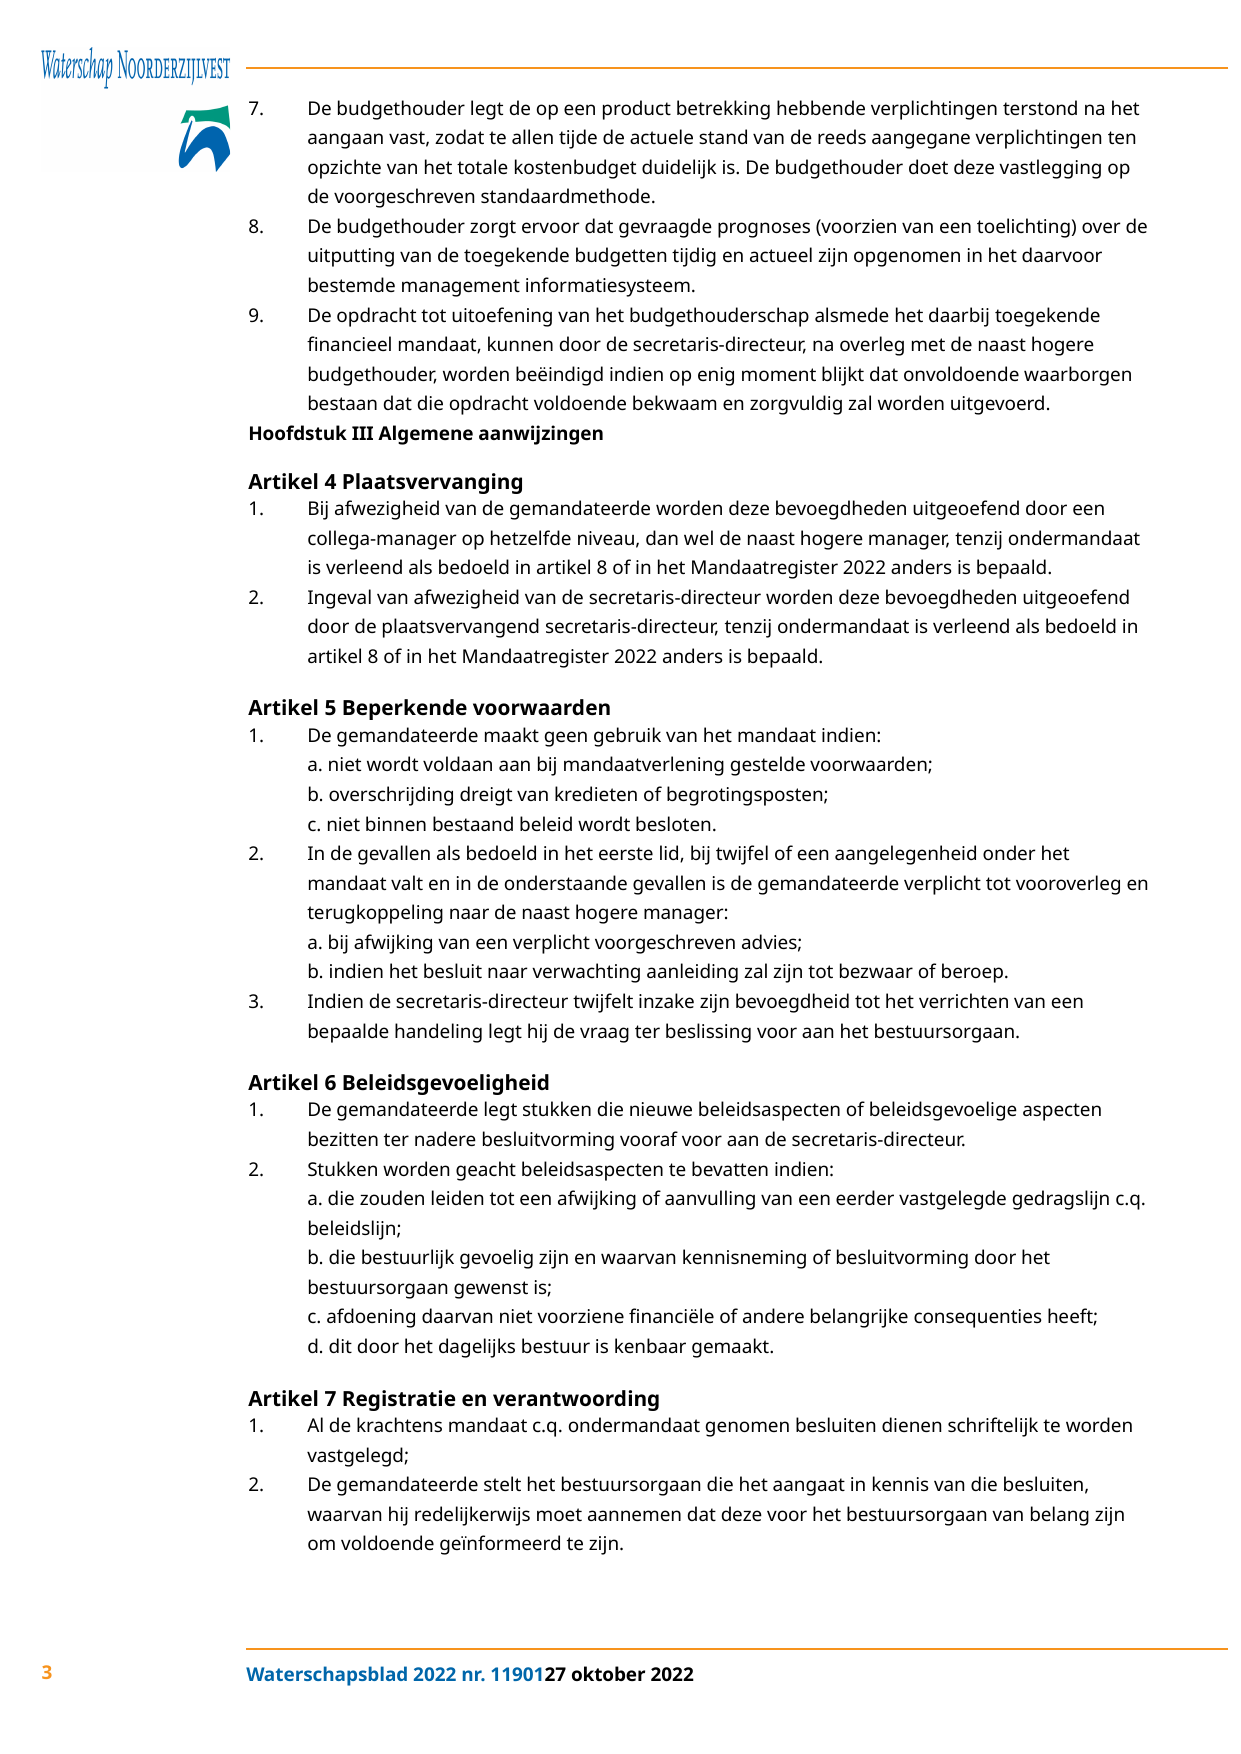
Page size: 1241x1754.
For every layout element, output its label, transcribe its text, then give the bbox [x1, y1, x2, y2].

list De gemandateerde maakt geen gebruik van het mandaat indien: [248, 722, 1152, 748]
list c. afdoening daarvan niet voorziene financiële of andere belangrijke consequenties heeft; [248, 1304, 1152, 1329]
text Artikel 5 Beperkende voorwaarden [248, 693, 1152, 722]
list Bij afwezigheid van de gemandateerde worden deze bevoegdheden uitgeoefend door een collega-manager op hetzelfde niveau, dan wel de naast hogere manager, tenzij ondermandaat is verleend als bedoeld in artikel 8 of in het Mandaatregister 2022 anders is bepaald. [248, 495, 1152, 580]
list De gemandateerde legt stukken die nieuwe beleidsaspecten of beleidsgevoelige aspecten bezitten ter nadere besluitvorming vooraf voor aan de secretaris-directeur. [248, 1097, 1152, 1152]
list d. dit door het dagelijks bestuur is kenbaar gemaakt. [248, 1333, 1152, 1359]
list b. die bestuurlijk gevoelig zijn en waarvan kennisneming of besluitvorming door het bestuursorgaan gewenst is; [248, 1244, 1152, 1300]
list De budgethouder legt de op een product betrekking hebbende verplichtingen terstond na het aangaan vast, zodat te allen tijde de actuele stand van de reeds aangegane verplichtingen ten opzichte van het totale kostenbudget duidelijk is. De budgethouder doet deze vastlegging op de voorgeschreven standaardmethode. [248, 95, 1152, 209]
list b. overschrijding dreigt van kredieten of begrotingsposten; [248, 781, 1152, 807]
text Artikel 6 Beleidsgevoeligheid [248, 1068, 1152, 1097]
list a. bij afwijking van een verplicht voorgeschreven advies; [248, 929, 1152, 955]
list De gemandateerde stelt het bestuursorgaan die het aangaat in kennis van die besluiten, waarvan hij redelijkerwijs moet aannemen dat deze voor het bestuursorgaan van belang zijn om voldoende geïnformeerd te zijn. [248, 1471, 1152, 1556]
picture [41, 47, 231, 172]
list Ingeval van afwezigheid van de secretaris-directeur worden deze bevoegdheden uitgeoefend door de plaatsvervangend secretaris-directeur, tenzij ondermandaat is verleend als bedoeld in artikel 8 of in het Mandaatregister 2022 anders is bepaald. [248, 584, 1152, 669]
list c. niet binnen bestaand beleid wordt besloten. [248, 811, 1152, 836]
text Artikel 7 Registratie en verantwoording [248, 1384, 1152, 1412]
text Artikel 4 Plaatsvervanging [248, 467, 1152, 495]
list Indien de secretaris-directeur twijfelt inzake zijn bevoegdheid tot het verrichten van een bepaalde handeling legt hij de vraag ter beslissing voor aan het bestuursorgaan. [248, 988, 1152, 1043]
list In de gevallen als bedoeld in het eerste lid, bij twijfel of een aangelegenheid onder het mandaat valt en in de onderstaande gevallen is de gemandateerde verplicht tot vooroverleg en terugkoppeling naar de naast hogere manager: [248, 840, 1152, 925]
list a. die zouden leiden tot een afwijking of aanvulling van een eerder vastgelegde gedragslijn c.q. beleidslijn; [248, 1185, 1152, 1241]
list De budgethouder zorgt ervoor dat gevraagde prognoses (voorzien van een toelichting) over de uitputting van de toegekende budgetten tijdig en actueel zijn opgenomen in het daarvoor bestemde management informatiesysteem. [248, 213, 1152, 298]
text Hoofdstuk III Algemene aanwijzingen [248, 420, 1152, 446]
list Stukken worden geacht beleidsaspecten te bevatten indien: [248, 1156, 1152, 1182]
list a. niet wordt voldaan aan bij mandaatverlening gestelde voorwaarden; [248, 752, 1152, 777]
list De opdracht tot uitoefening van het budgethouderschap alsmede het daarbij toegekende financieel mandaat, kunnen door de secretaris-directeur, na overleg met de naast hogere budgethouder, worden beëindigd indien op enig moment blijkt dat onvoldoende waarborgen bestaan dat die opdracht voldoende bekwaam en zorgvuldig zal worden uitgevoerd. [248, 302, 1152, 416]
list b. indien het besluit naar verwachting aanleiding zal zijn tot bezwaar of beroep. [248, 959, 1152, 984]
list Al de krachtens mandaat c.q. ondermandaat genomen besluiten dienen schriftelijk te worden vastgelegd; [248, 1412, 1152, 1467]
